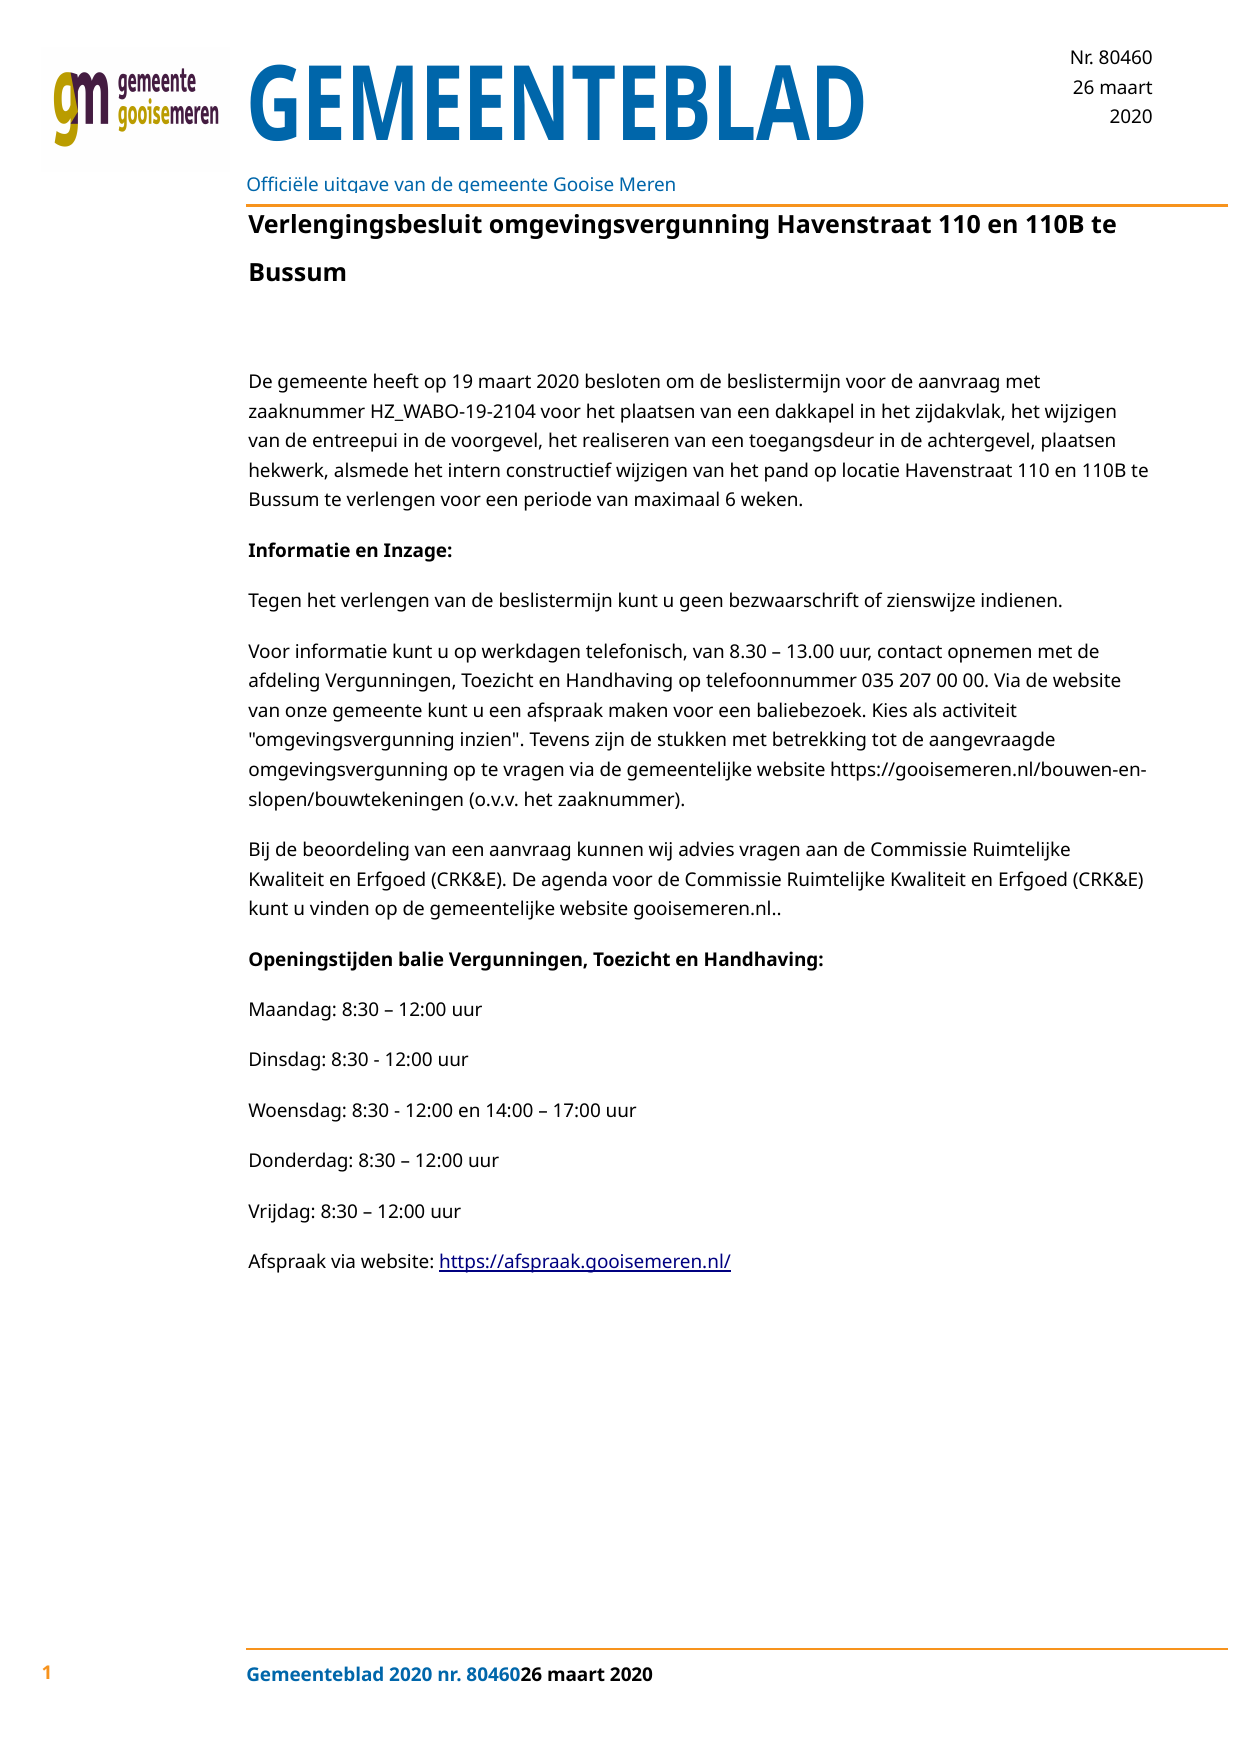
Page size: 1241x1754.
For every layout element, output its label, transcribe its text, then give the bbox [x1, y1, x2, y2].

text Woensdag: 8:30 - 12:00 en 14:00 – 17:00 uur [248, 1097, 1152, 1123]
text Informatie en Inzage: [248, 537, 1152, 563]
text Vrijdag: 8:30 – 12:00 uur [248, 1198, 1152, 1224]
picture [41, 47, 231, 172]
text Verlengingsbesluit omgevingsvergunning Havenstraat 110 en 110B te Bussum [248, 207, 1152, 288]
text Bij de beoordeling van een aanvraag kunnen wij advies vragen aan de Commissie Ruimtelijke Kwaliteit en Erfgoed (CRK&E). De agenda voor de Commissie Ruimtelijke Kwaliteit en Erfgoed (CRK&E) kunt u vinden op de gemeentelijke website gooisemeren.nl.. [248, 836, 1152, 921]
text Afspraak via website: https://afspraak.gooisemeren.nl/ [248, 1248, 1152, 1274]
text Openingstijden balie Vergunningen, Toezicht en Handhaving: [248, 946, 1152, 972]
text Voor informatie kunt u op werkdagen telefonisch, van 8.30 – 13.00 uur, contact opnemen met de afdeling Vergunningen, Toezicht en Handhaving op telefoonnummer 035 207 00 00. Via de website van onze gemeente kunt u een afspraak maken voor een baliebezoek. Kies als activiteit "omgevingsvergunning inzien". Tevens zijn de stukken met betrekking tot de aangevraagde omgevingsvergunning op te vragen via de gemeentelijke website https://gooisemeren.nl/bouwen-en-slopen/bouwtekeningen (o.v.v. het zaaknummer). [248, 638, 1152, 812]
text De gemeente heeft op 19 maart 2020 besloten om de beslistermijn voor de aanvraag met zaaknummer HZ_WABO-19-2104 voor het plaatsen van een dakkapel in het zijdakvlak, het wijzigen van de entreepui in de voorgevel, het realiseren van een toegangsdeur in de achtergevel, plaatsen hekwerk, alsmede het intern constructief wijzigen van het pand op locatie Havenstraat 110 en 110B te Bussum te verlengen voor een periode van maximaal 6 weken. [248, 368, 1152, 512]
text Maandag: 8:30 – 12:00 uur [248, 996, 1152, 1022]
text Tegen het verlengen van de beslistermijn kunt u geen bezwaarschrift of zienswijze indienen. [248, 587, 1152, 613]
text Dinsdag: 8:30 - 12:00 uur [248, 1047, 1152, 1072]
text Donderdag: 8:30 – 12:00 uur [248, 1147, 1152, 1173]
